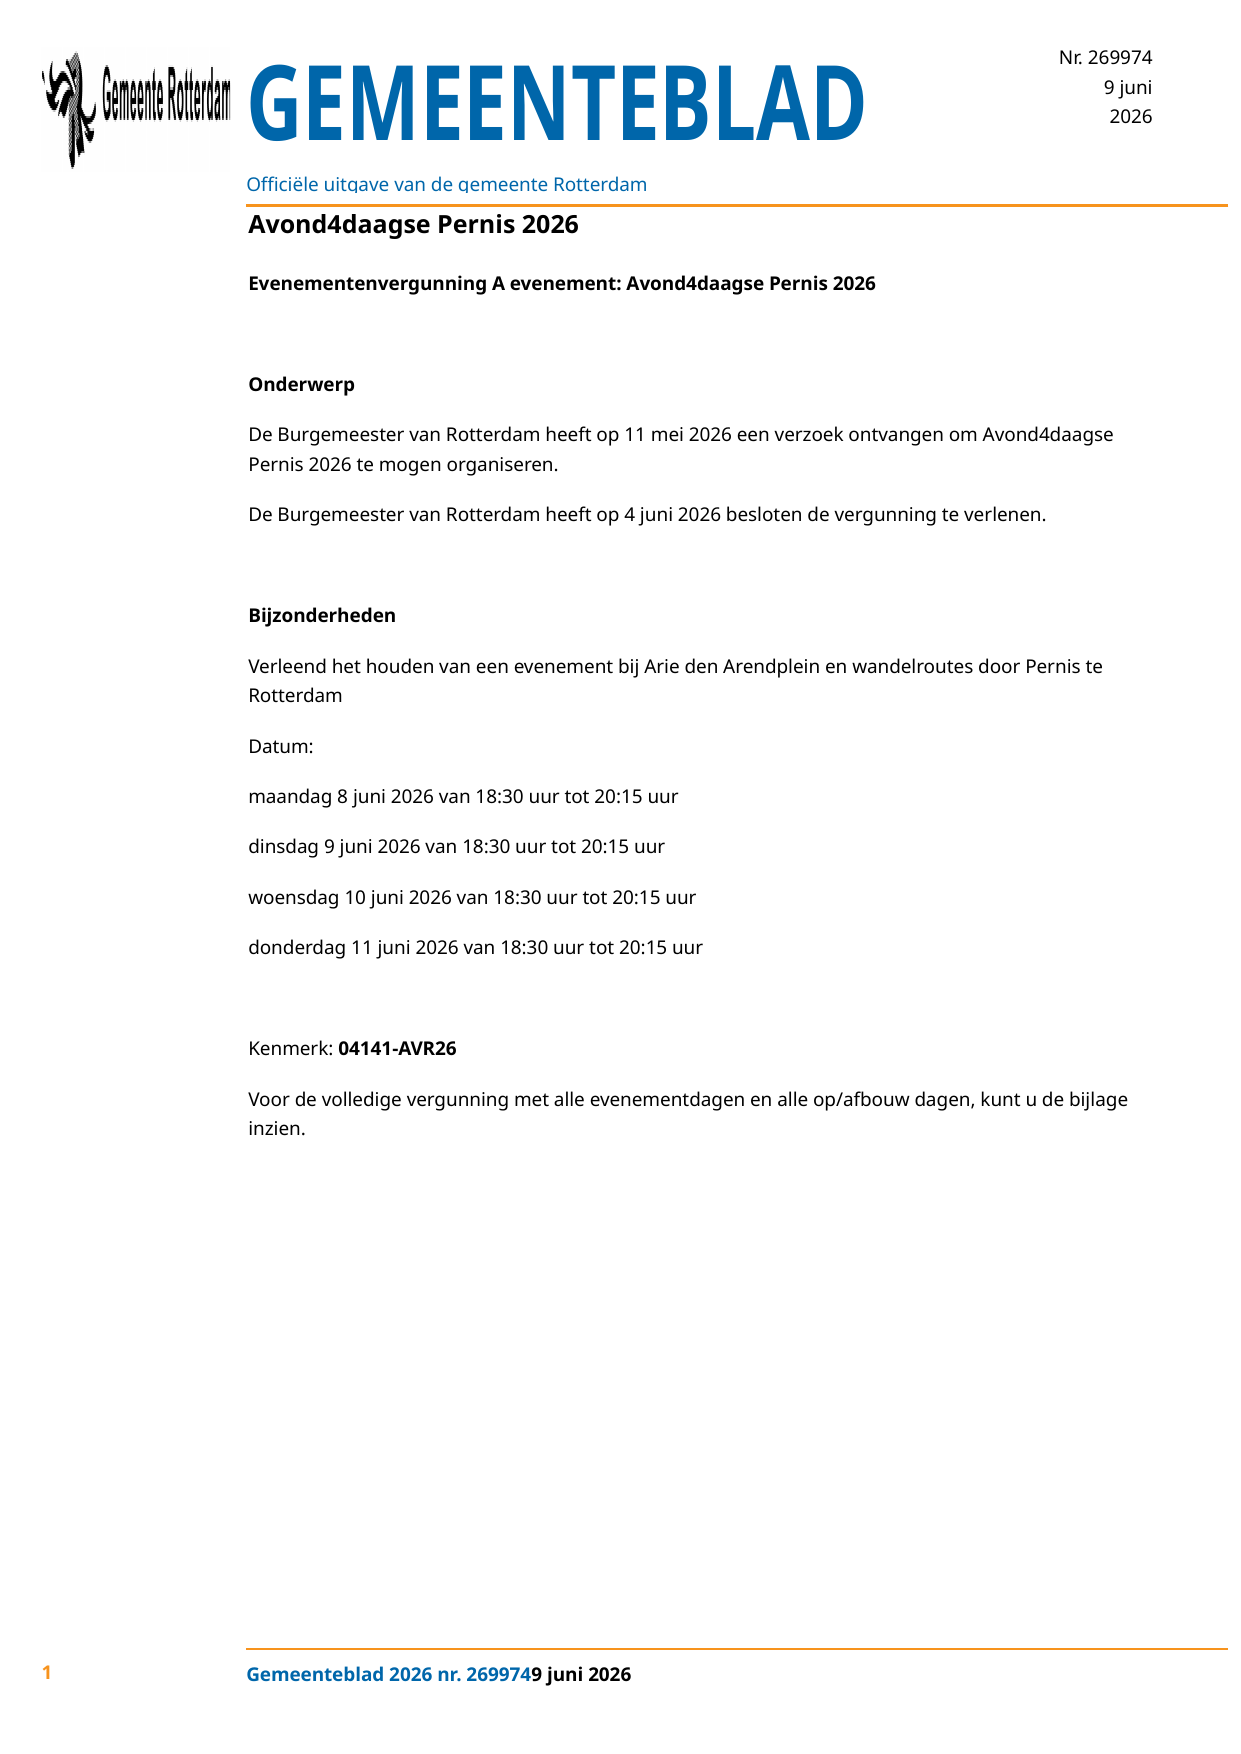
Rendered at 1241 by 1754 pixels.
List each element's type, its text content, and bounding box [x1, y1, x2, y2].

text maandag 8 juni 2026 van 18:30 uur tot 20:15 uur [248, 783, 1152, 809]
text Verleend het houden van een evenement bij Arie den Arendplein en wandelroutes door Pernis te Rotterdam [248, 653, 1152, 708]
text dinsdag 9 juni 2026 van 18:30 uur tot 20:15 uur [248, 834, 1152, 859]
text Avond4daagse Pernis 2026 [248, 207, 1152, 241]
picture [41, 47, 231, 172]
text Evenementenvergunning A evenement: Avond4daagse Pernis 2026 [248, 270, 1152, 296]
text woensdag 10 juni 2026 van 18:30 uur tot 20:15 uur [248, 884, 1152, 910]
text Onderwerp [248, 371, 1152, 397]
text donderdag 11 juni 2026 van 18:30 uur tot 20:15 uur [248, 934, 1152, 960]
text Kenmerk: 04141-AVR26 [248, 1035, 1152, 1061]
text De Burgemeester van Rotterdam heeft op 11 mei 2026 een verzoek ontvangen om Avond4daagse Pernis 2026 te mogen organiseren. [248, 422, 1152, 477]
text Datum: [248, 733, 1152, 758]
text Bijzonderheden [248, 602, 1152, 628]
text De Burgemeester van Rotterdam heeft op 4 juni 2026 besloten de vergunning te verlenen. [248, 502, 1152, 527]
text Voor de volledige vergunning met alle evenementdagen en alle op/afbouw dagen, kunt u de bijlage inzien. [248, 1086, 1152, 1141]
